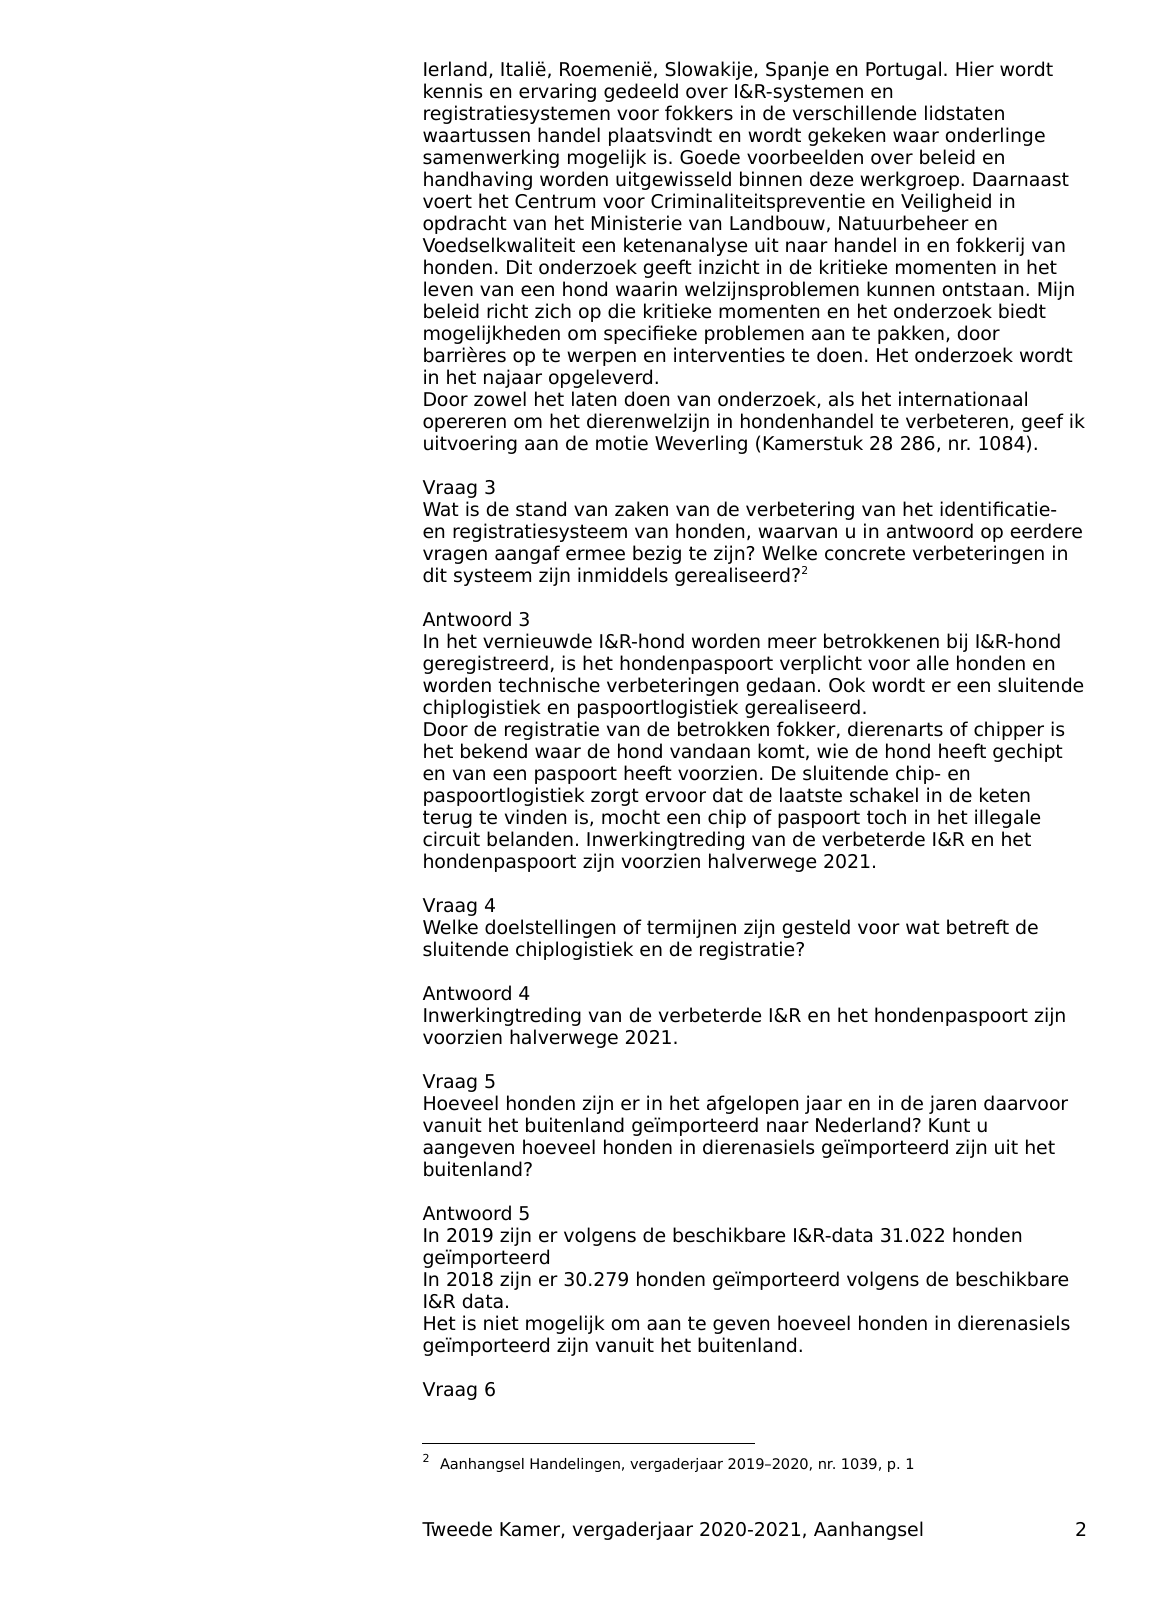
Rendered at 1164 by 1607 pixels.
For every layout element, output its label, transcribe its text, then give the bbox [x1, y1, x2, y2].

text Aanhangsel Handelingen, vergaderjaar 2019–2020, nr. 1039, p. 1 [422, 1452, 1087, 1474]
text Door zowel het laten doen van onderzoek, als het internationaal opereren om het dierenwelzijn in hondenhandel te verbeteren, geef ik uitvoering aan de motie Weverling (Kamerstuk 28 286, nr. 1084). [422, 389, 1087, 455]
text Wat is de stand van zaken van de verbetering van het identificatie- en registratiesysteem van honden, waarvan u in antwoord op eerdere vragen aangaf ermee bezig te zijn? Welke concrete verbeteringen in dit systeem zijn inmiddels gerealiseerd? [422, 499, 1087, 587]
text Hoeveel honden zijn er in het afgelopen jaar en in de jaren daarvoor vanuit het buitenland geïmporteerd naar Nederland? Kunt u aangeven hoeveel honden in dierenasiels geïmporteerd zijn uit het buitenland? [422, 1093, 1087, 1181]
text Vraag 6 [422, 1379, 1087, 1401]
text In het vernieuwde I&R-hond worden meer betrokkenen bij I&R-hond geregistreerd, is het hondenpaspoort verplicht voor alle honden en worden technische verbeteringen gedaan. Ook wordt er een sluitende chiplogistiek en paspoortlogistiek gerealiseerd. [422, 631, 1087, 719]
text Inwerkingtreding van de verbeterde I&R en het hondenpaspoort zijn voorzien halverwege 2021. [422, 1005, 1087, 1049]
text Vraag 5 [422, 1071, 1087, 1093]
text Antwoord 4 [422, 983, 1087, 1005]
text In 2019 zijn er volgens de beschikbare I&R-data 31.022 honden geïmporteerd [422, 1225, 1087, 1269]
text Antwoord 5 [422, 1203, 1087, 1225]
text Door de registratie van de betrokken fokker, dierenarts of chipper is het bekend waar de hond vandaan komt, wie de hond heeft gechipt en van een paspoort heeft voorzien. De sluitende chip- en paspoortlogistiek zorgt ervoor dat de laatste schakel in de keten terug te vinden is, mocht een chip of paspoort toch in het illegale circuit belanden. Inwerkingtreding van de verbeterde I&R en het hondenpaspoort zijn voorzien halverwege 2021. [422, 719, 1087, 873]
text Welke doelstellingen of termijnen zijn gesteld voor wat betreft de sluitende chiplogistiek en de registratie? [422, 917, 1087, 961]
text Antwoord 3 [422, 609, 1087, 631]
text Vraag 3 [422, 477, 1087, 499]
text Vraag 4 [422, 895, 1087, 917]
text Ierland, Italië, Roemenië, Slowakije, Spanje en Portugal. Hier wordt kennis en ervaring gedeeld over I&R-systemen en registratiesystemen voor fokkers in de verschillende lidstaten waartussen handel plaatsvindt en wordt gekeken waar onderlinge samenwerking mogelijk is. Goede voorbeelden over beleid en handhaving worden uitgewisseld binnen deze werkgroep. Daarnaast voert het Centrum voor Criminaliteitspreventie en Veiligheid in opdracht van het Ministerie van Landbouw, Natuurbeheer en Voedselkwaliteit een ketenanalyse uit naar handel in en fokkerij van honden. Dit onderzoek geeft inzicht in de kritieke momenten in het leven van een hond waarin welzijnsproblemen kunnen ontstaan. Mijn beleid richt zich op die kritieke momenten en het onderzoek biedt mogelijkheden om specifieke problemen aan te pakken, door barrières op te werpen en interventies te doen. Het onderzoek wordt in het najaar opgeleverd. [422, 59, 1087, 389]
text In 2018 zijn er 30.279 honden geïmporteerd volgens de beschikbare I&R data. [422, 1269, 1087, 1313]
text Het is niet mogelijk om aan te geven hoeveel honden in dierenasiels geïmporteerd zijn vanuit het buitenland. [422, 1313, 1087, 1357]
